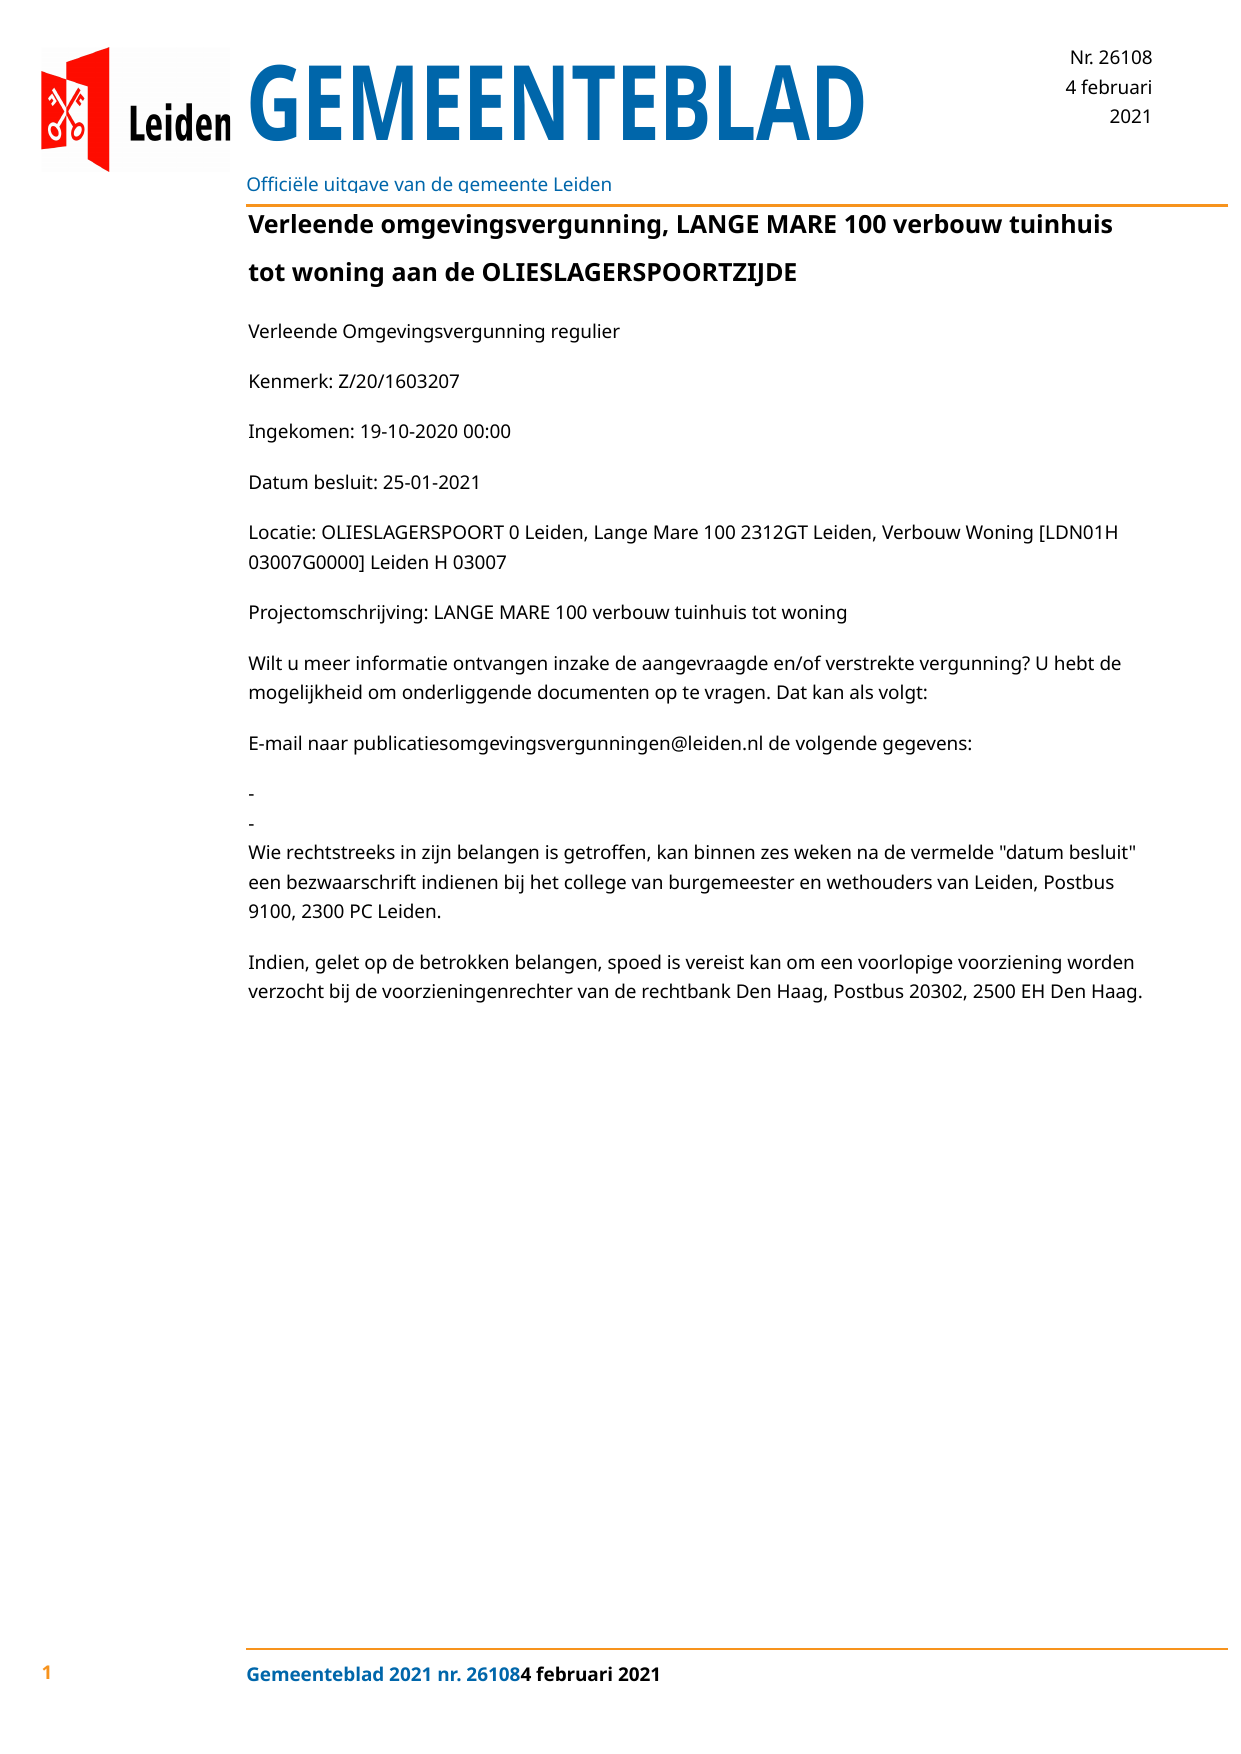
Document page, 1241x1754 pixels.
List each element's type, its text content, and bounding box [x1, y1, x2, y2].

text E-mail naar publicatiesomgevingsvergunningen@leiden.nl de volgende gegevens: [248, 730, 1152, 756]
text Wilt u meer informatie ontvangen inzake de aangevraagde en/of verstrekte vergunning? U hebt de mogelijkheid om onderliggende documenten op te vragen. Dat kan als volgt: [248, 650, 1152, 705]
picture [41, 47, 231, 172]
text Wie rechtstreeks in zijn belangen is getroffen, kan binnen zes weken na de vermelde "datum besluit" een bezwaarschrift indienen bij het college van burgemeester en wethouders van Leiden, Postbus 9100, 2300 PC Leiden. [248, 839, 1152, 924]
text Verleende Omgevingsvergunning regulier [248, 318, 1152, 344]
text Indien, gelet op de betrokken belangen, spoed is vereist kan om een voorlopige voorziening worden verzocht bij de voorzieningenrechter van de rechtbank Den Haag, Postbus 20302, 2500 EH Den Haag. [248, 949, 1152, 1004]
text Kenmerk: Z/20/1603207 [248, 368, 1152, 394]
text Projectomschrijving: LANGE MARE 100 verbouw tuinhuis tot woning [248, 599, 1152, 625]
text Locatie: OLIESLAGERSPOORT 0 Leiden, Lange Mare 100 2312GT Leiden, Verbouw Woning [LDN01H 03007G0000] Leiden H 03007 [248, 519, 1152, 575]
text Ingekomen: 19-10-2020 00:00 [248, 419, 1152, 444]
text Datum besluit: 25-01-2021 [248, 469, 1152, 495]
text Verleende omgevingsvergunning, LANGE MARE 100 verbouw tuinhuis tot woning aan de OLIESLAGERSPOORTZIJDE [248, 207, 1152, 288]
